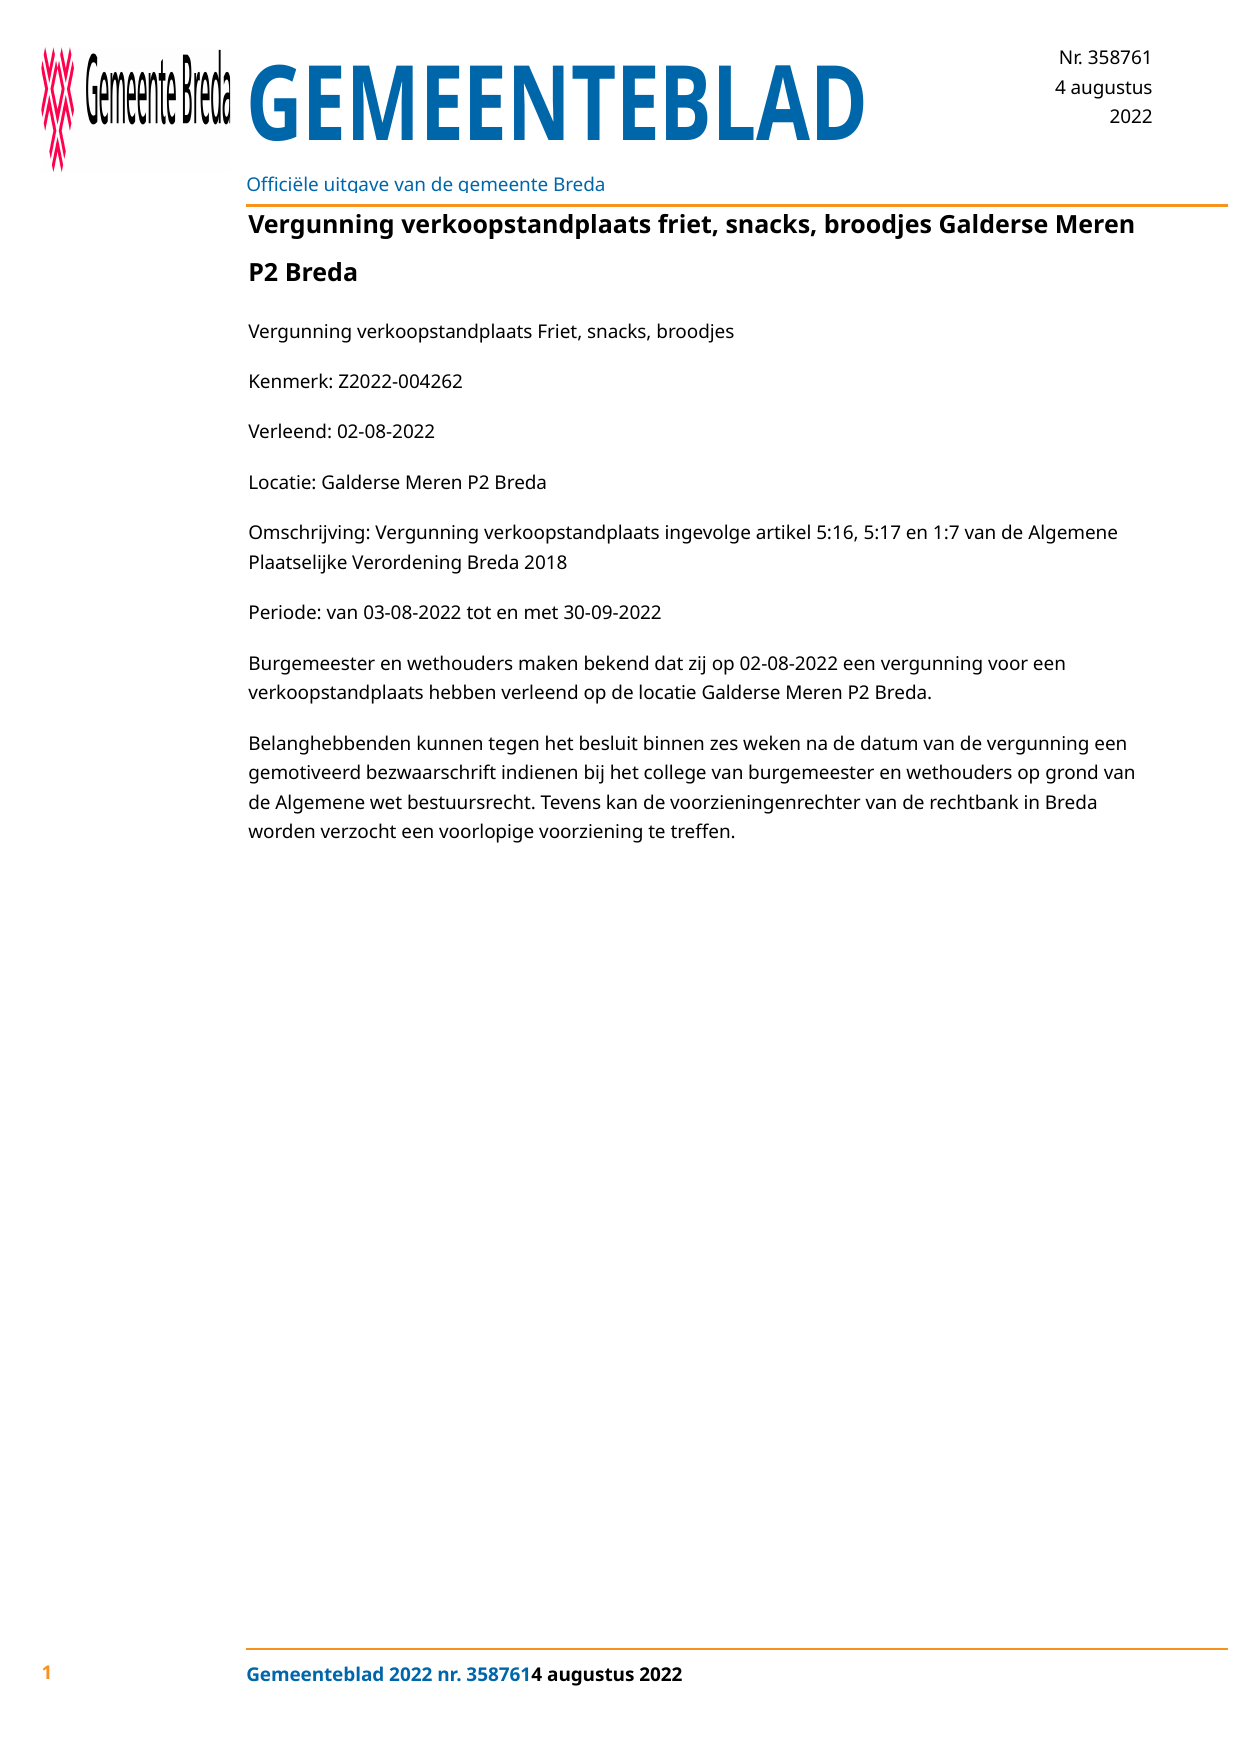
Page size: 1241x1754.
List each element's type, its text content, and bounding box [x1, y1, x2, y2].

text Vergunning verkoopstandplaats Friet, snacks, broodjes [248, 318, 1152, 344]
text Burgemeester en wethouders maken bekend dat zij op 02-08-2022 een vergunning voor een verkoopstandplaats hebben verleend op de locatie Galderse Meren P2 Breda. [248, 650, 1152, 705]
picture [41, 47, 231, 172]
text Belanghebbenden kunnen tegen het besluit binnen zes weken na de datum van de vergunning een gemotiveerd bezwaarschrift indienen bij het college van burgemeester en wethouders op grond van de Algemene wet bestuursrecht. Tevens kan de voorzieningenrechter van de rechtbank in Breda worden verzocht een voorlopige voorziening te treffen. [248, 730, 1152, 844]
text Verleend: 02-08-2022 [248, 419, 1152, 444]
text Omschrijving: Vergunning verkoopstandplaats ingevolge artikel 5:16, 5:17 en 1:7 van de Algemene Plaatselijke Verordening Breda 2018 [248, 519, 1152, 575]
text Vergunning verkoopstandplaats friet, snacks, broodjes Galderse Meren P2 Breda [248, 207, 1152, 288]
text Periode: van 03-08-2022 tot en met 30-09-2022 [248, 599, 1152, 625]
text Kenmerk: Z2022-004262 [248, 368, 1152, 394]
text Locatie: Galderse Meren P2 Breda [248, 469, 1152, 495]
